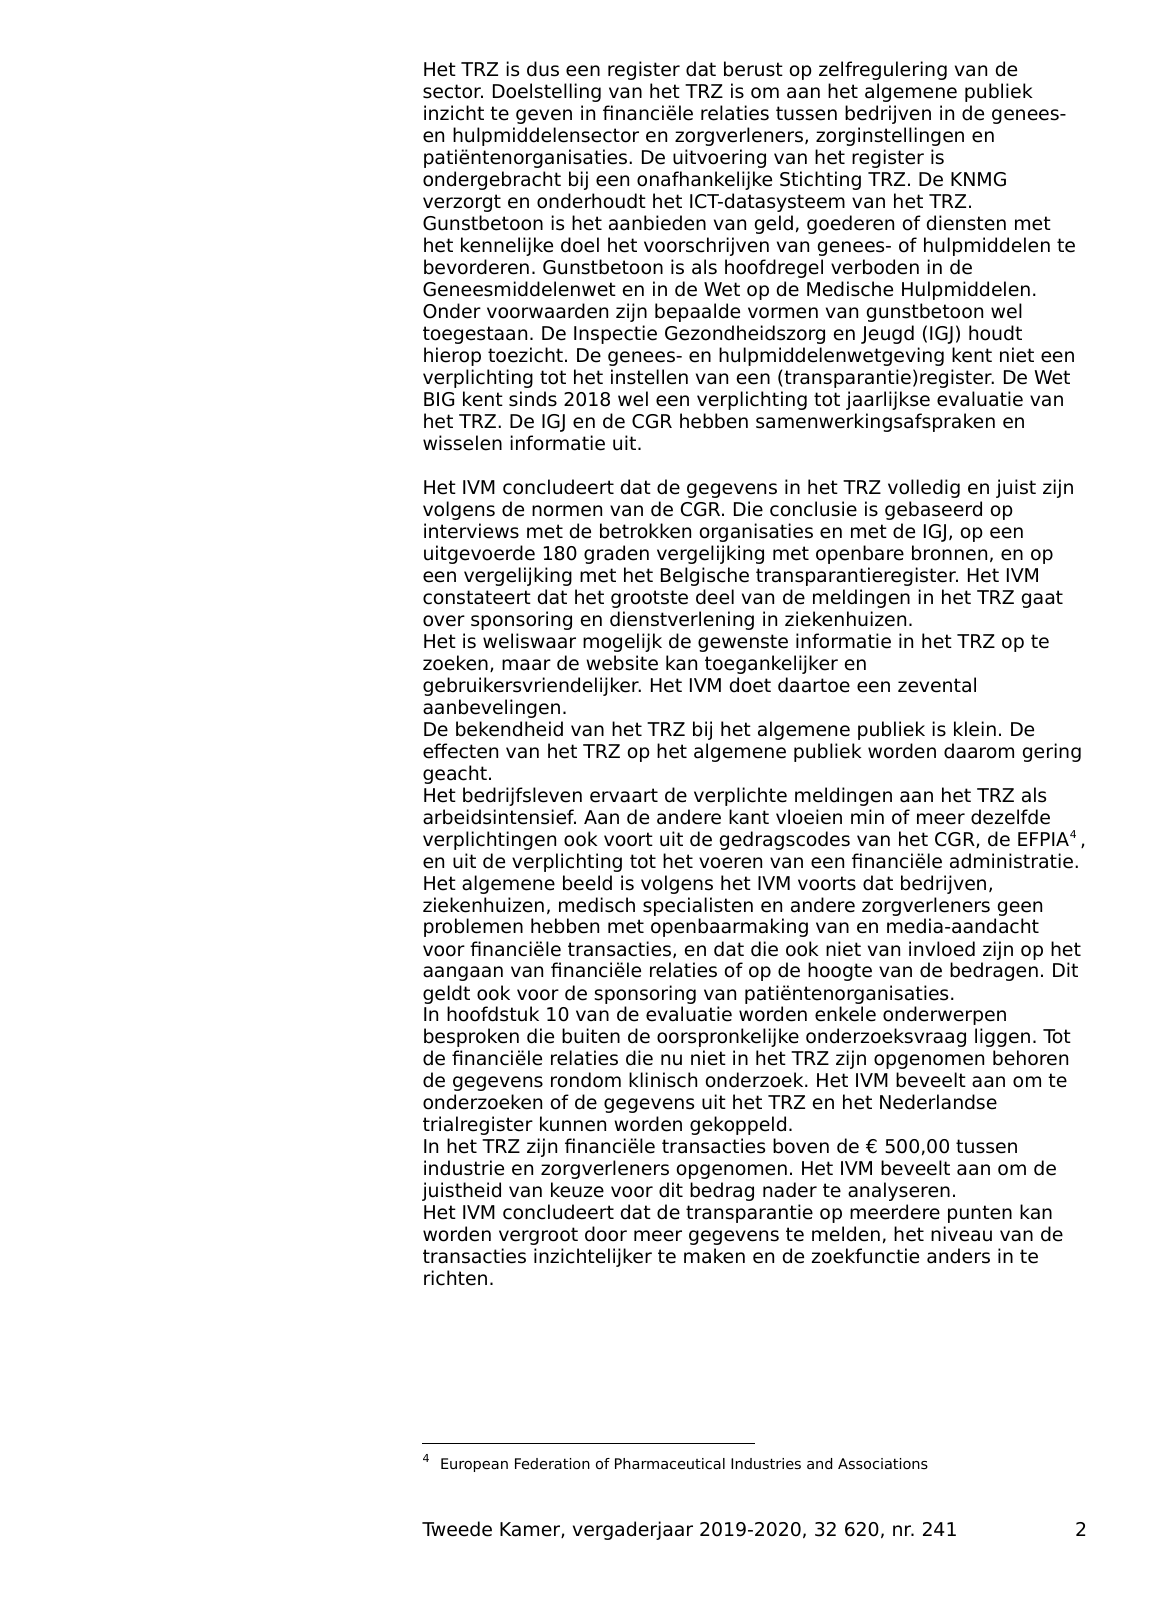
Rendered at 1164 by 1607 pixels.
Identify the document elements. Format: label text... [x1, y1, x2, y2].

text Het IVM concludeert dat de gegevens in het TRZ volledig en juist zijn volgens de normen van de CGR. Die conclusie is gebaseerd op interviews met de betrokken organisaties en met de IGJ, op een uitgevoerde 180 graden vergelijking met openbare bronnen, en op een vergelijking met het Belgische transparantieregister. Het IVM constateert dat het grootste deel van de meldingen in het TRZ gaat over sponsoring en dienstverlening in ziekenhuizen. [422, 477, 1087, 631]
text Het bedrijfsleven ervaart de verplichte meldingen aan het TRZ als arbeidsintensief. Aan de andere kant vloeien min of meer dezelfde verplichtingen ook voort uit de gedragscodes van het CGR, de EFPIA, en uit de verplichting tot het voeren van een financiële administratie. [422, 784, 1087, 872]
text In hoofdstuk 10 van de evaluatie worden enkele onderwerpen besproken die buiten de oorspronkelijke onderzoeksvraag liggen. Tot de financiële relaties die nu niet in het TRZ zijn opgenomen behoren de gegevens rondom klinisch onderzoek. Het IVM beveelt aan om te onderzoeken of de gegevens uit het TRZ en het Nederlandse trialregister kunnen worden gekoppeld. [422, 1004, 1087, 1136]
text In het TRZ zijn financiële transacties boven de € 500,00 tussen industrie en zorgverleners opgenomen. Het IVM beveelt aan om de juistheid van keuze voor dit bedrag nader te analyseren. [422, 1136, 1087, 1202]
text Het algemene beeld is volgens het IVM voorts dat bedrijven, ziekenhuizen, medisch specialisten en andere zorgverleners geen problemen hebben met openbaarmaking van en media-aandacht voor financiële transacties, en dat die ook niet van invloed zijn op het aangaan van financiële relaties of op de hoogte van de bedragen. Dit geldt ook voor de sponsoring van patiëntenorganisaties. [422, 872, 1087, 1004]
text Het IVM concludeert dat de transparantie op meerdere punten kan worden vergroot door meer gegevens te melden, het niveau van de transacties inzichtelijker te maken en de zoekfunctie anders in te richten. [422, 1202, 1087, 1290]
text Het is weliswaar mogelijk de gewenste informatie in het TRZ op te zoeken, maar de website kan toegankelijker en gebruikersvriendelijker. Het IVM doet daartoe een zevental aanbevelingen. [422, 631, 1087, 719]
text Het TRZ is dus een register dat berust op zelfregulering van de sector. Doelstelling van het TRZ is om aan het algemene publiek inzicht te geven in financiële relaties tussen bedrijven in de genees- en hulpmiddelensector en zorgverleners, zorginstellingen en patiëntenorganisaties. De uitvoering van het register is ondergebracht bij een onafhankelijke Stichting TRZ. De KNMG verzorgt en onderhoudt het ICT-datasysteem van het TRZ. [422, 59, 1087, 213]
text De bekendheid van het TRZ bij het algemene publiek is klein. De effecten van het TRZ op het algemene publiek worden daarom gering geacht. [422, 719, 1087, 784]
text Gunstbetoon is het aanbieden van geld, goederen of diensten met het kennelijke doel het voorschrijven van genees- of hulpmiddelen te bevorderen. Gunstbetoon is als hoofdregel verboden in de Geneesmiddelenwet en in de Wet op de Medische Hulpmiddelen. Onder voorwaarden zijn bepaalde vormen van gunstbetoon wel toegestaan. De Inspectie Gezondheidszorg en Jeugd (IGJ) houdt hierop toezicht. De genees- en hulpmiddelenwetgeving kent niet een verplichting tot het instellen van een (transparantie)register. De Wet BIG kent sinds 2018 wel een verplichting tot jaarlijkse evaluatie van het TRZ. De IGJ en de CGR hebben samenwerkingsafspraken en wisselen informatie uit. [422, 213, 1087, 455]
text European Federation of Pharmaceutical Industries and Associations [422, 1452, 1087, 1474]
